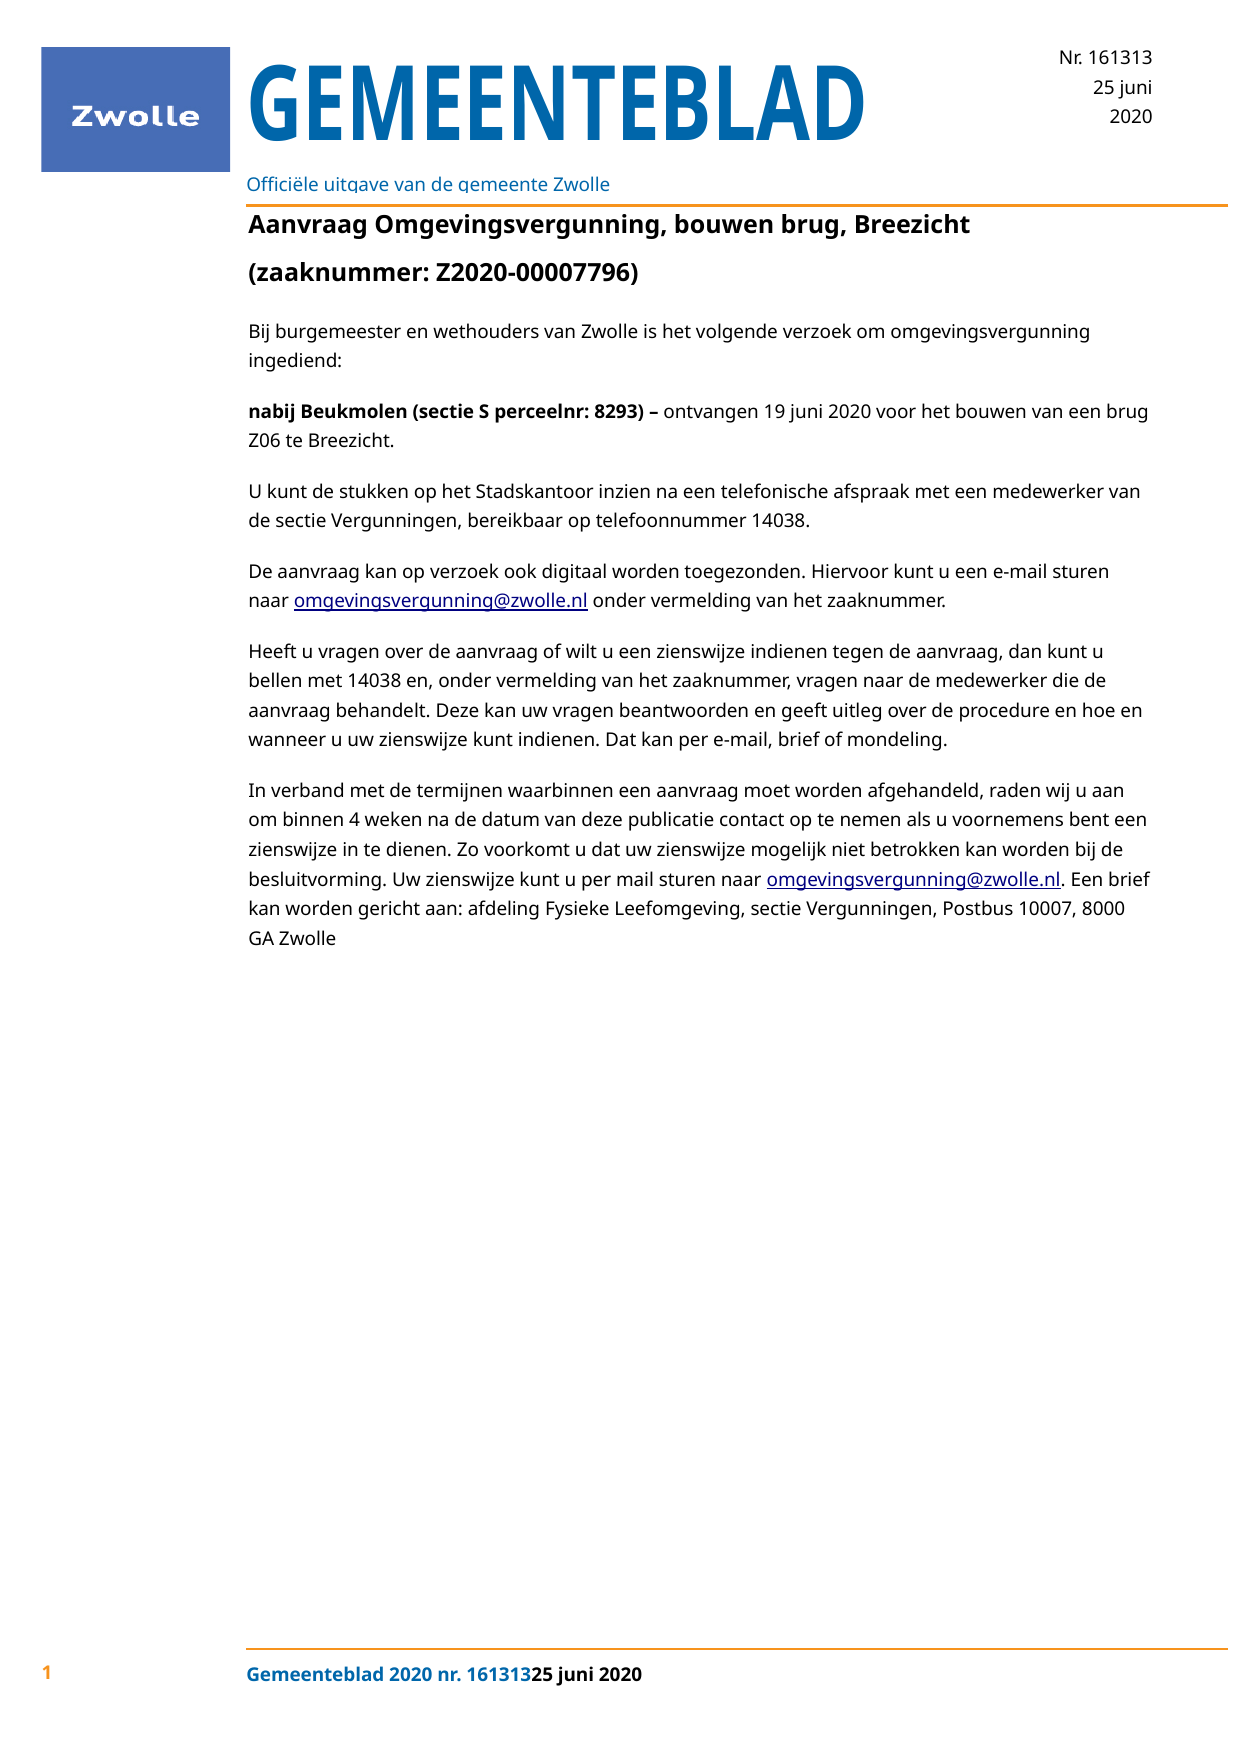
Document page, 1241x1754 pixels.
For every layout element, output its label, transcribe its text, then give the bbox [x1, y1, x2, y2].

text De aanvraag kan op verzoek ook digitaal worden toegezonden. Hiervoor kunt u een e-mail sturen naar omgevingsvergunning@zwolle.nl onder vermelding van het zaaknummer. [248, 558, 1152, 613]
text Aanvraag Omgevingsvergunning, bouwen brug, Breezicht (zaaknummer: Z2020-00007796) [248, 207, 1152, 288]
text In verband met de termijnen waarbinnen een aanvraag moet worden afgehandeld, raden wij u aan om binnen 4 weken na de datum van deze publicatie contact op te nemen als u voornemens bent een zienswijze in te dienen. Zo voorkomt u dat uw zienswijze mogelijk niet betrokken kan worden bij de besluitvorming. Uw zienswijze kunt u per mail sturen naar omgevingsvergunning@zwolle.nl. Een brief kan worden gericht aan: afdeling Fysieke Leefomgeving, sectie Vergunningen, Postbus 10007, 8000 GA Zwolle [248, 777, 1152, 951]
text U kunt de stukken op het Stadskantoor inzien na een telefonische afspraak met een medewerker van de sectie Vergunningen, bereikbaar op telefoonnummer 14038. [248, 478, 1152, 533]
text Heeft u vragen over de aanvraag of wilt u een zienswijze indienen tegen de aanvraag, dan kunt u bellen met 14038 en, onder vermelding van het zaaknummer, vragen naar de medewerker die de aanvraag behandelt. Deze kan uw vragen beantwoorden en geeft uitleg over de procedure en hoe en wanneer u uw zienswijze kunt indienen. Dat kan per e-mail, brief of mondeling. [248, 638, 1152, 752]
picture [41, 47, 231, 172]
text Bij burgemeester en wethouders van Zwolle is het volgende verzoek om omgevingsvergunning ingediend: [248, 318, 1152, 373]
text nabij Beukmolen (sectie S perceelnr: 8293) – ontvangen 19 juni 2020 voor het bouwen van een brug Z06 te Breezicht. [248, 398, 1152, 453]
